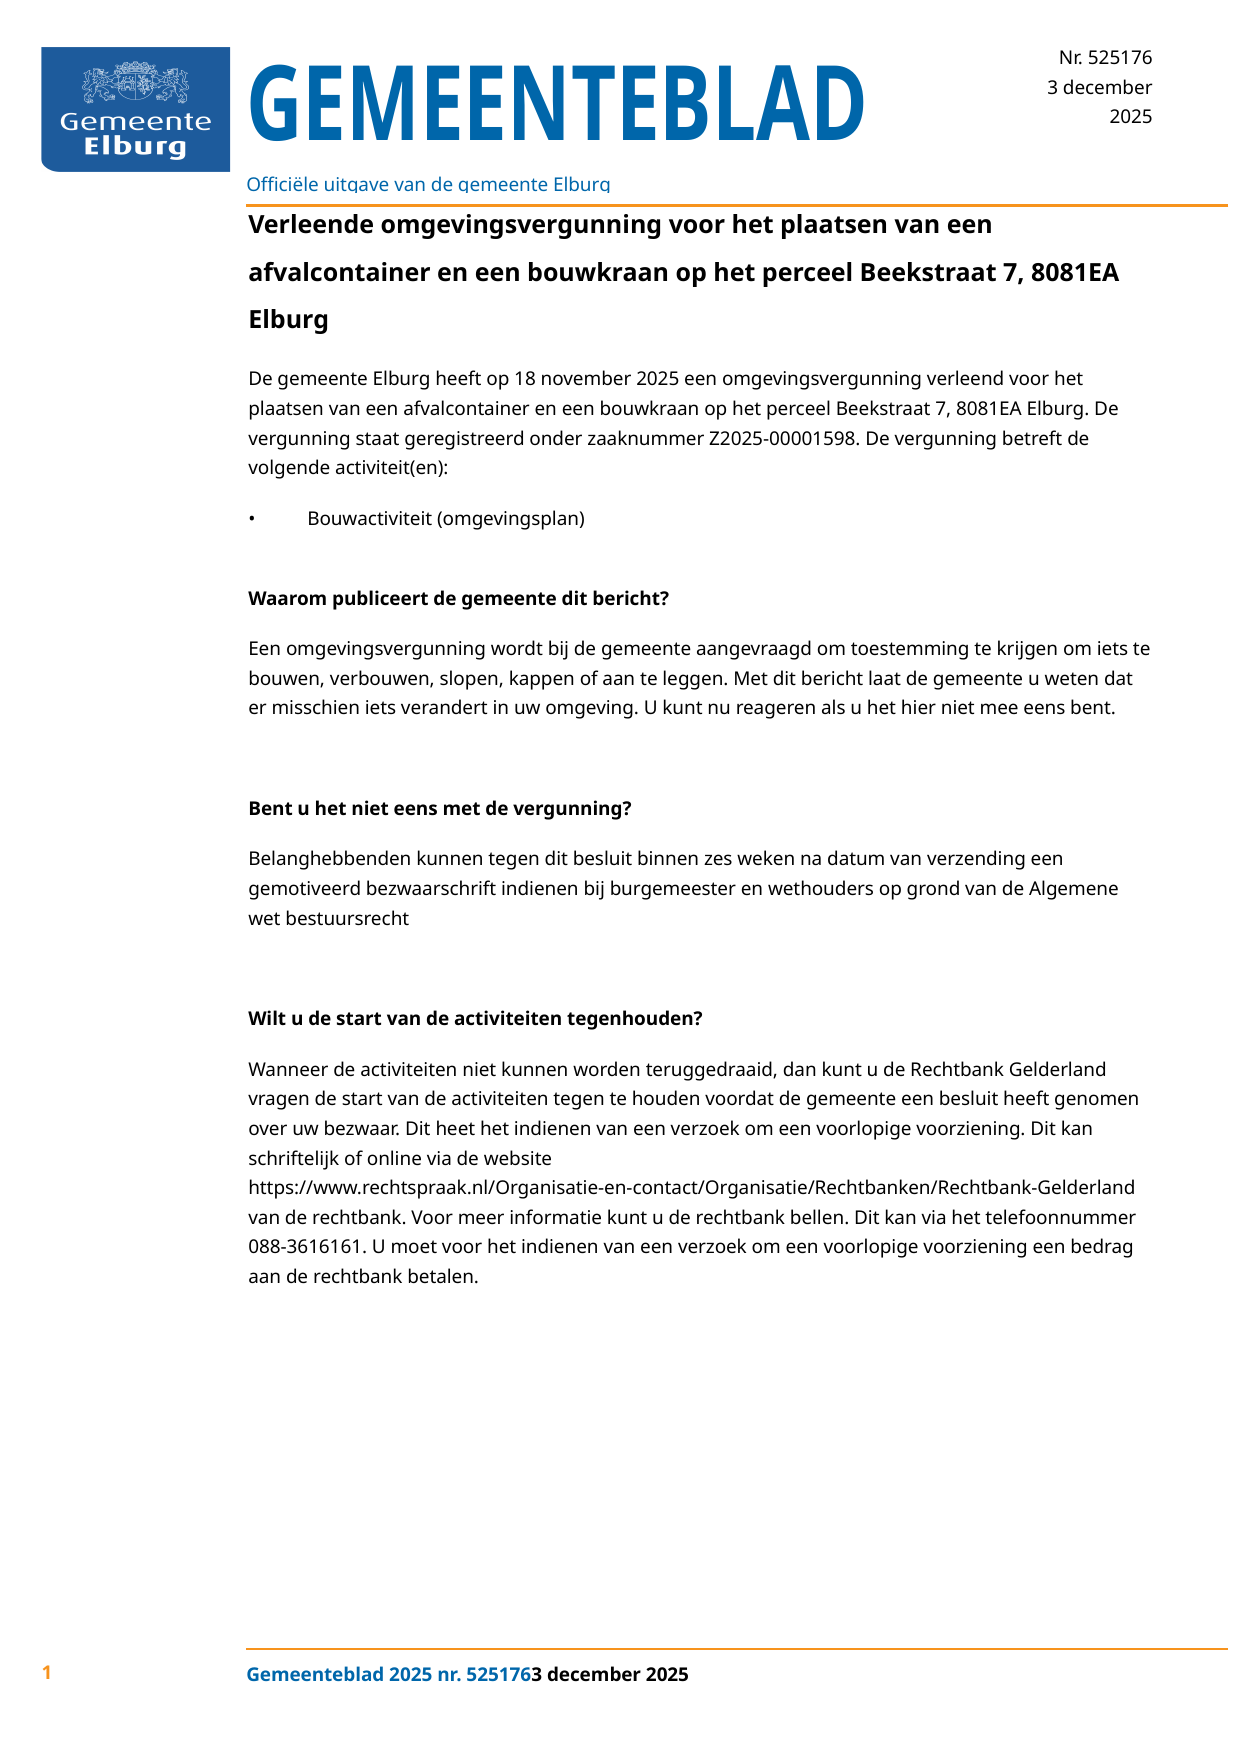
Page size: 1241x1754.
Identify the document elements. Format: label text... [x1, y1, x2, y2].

text Belanghebbenden kunnen tegen dit besluit binnen zes weken na datum van verzending een gemotiveerd bezwaarschrift indienen bij burgemeester en wethouders op grond van de Algemene wet bestuursrecht [248, 846, 1152, 930]
text Wanneer de activiteiten niet kunnen worden teruggedraaid, dan kunt u de Rechtbank Gelderland vragen de start van de activiteiten tegen te houden voordat de gemeente een besluit heeft genomen over uw bezwaar. Dit heet het indienen van een verzoek om een voorlopige voorziening. Dit kan schriftelijk of online via de website https://www.rechtspraak.nl/Organisatie-en-contact/Organisatie/Rechtbanken/Rechtbank-Gelderland van de rechtbank. Voor meer informatie kunt u de rechtbank bellen. Dit kan via het telefoonnummer 088-3616161. U moet voor het indienen van een verzoek om een voorlopige voorziening een bedrag aan de rechtbank betalen. [248, 1056, 1152, 1289]
text De gemeente Elburg heeft op 18 november 2025 een omgevingsvergunning verleend voor het plaatsen van een afvalcontainer en een bouwkraan op het perceel Beekstraat 7, 8081EA Elburg. De vergunning staat geregistreerd onder zaaknummer Z2025-00001598. De vergunning betreft de volgende activiteit(en): [248, 366, 1152, 480]
text Verleende omgevingsvergunning voor het plaatsen van een afvalcontainer en een bouwkraan op het perceel Beekstraat 7, 8081EA Elburg [248, 207, 1152, 336]
text Wilt u de start van de activiteiten tegenhouden? [248, 1006, 1152, 1031]
text Waarom publiceert de gemeente dit bericht? [248, 585, 1152, 610]
text Bent u het niet eens met de vergunning? [248, 795, 1152, 821]
picture [41, 47, 231, 172]
list Bouwactiviteit (omgevingsplan) [248, 505, 1152, 530]
text Een omgevingsvergunning wordt bij de gemeente aangevraagd om toestemming te krijgen om iets te bouwen, verbouwen, slopen, kappen of aan te leggen. Met dit bericht laat de gemeente u weten dat er misschien iets verandert in uw omgeving. U kunt nu reageren als u het hier niet mee eens bent. [248, 635, 1152, 720]
